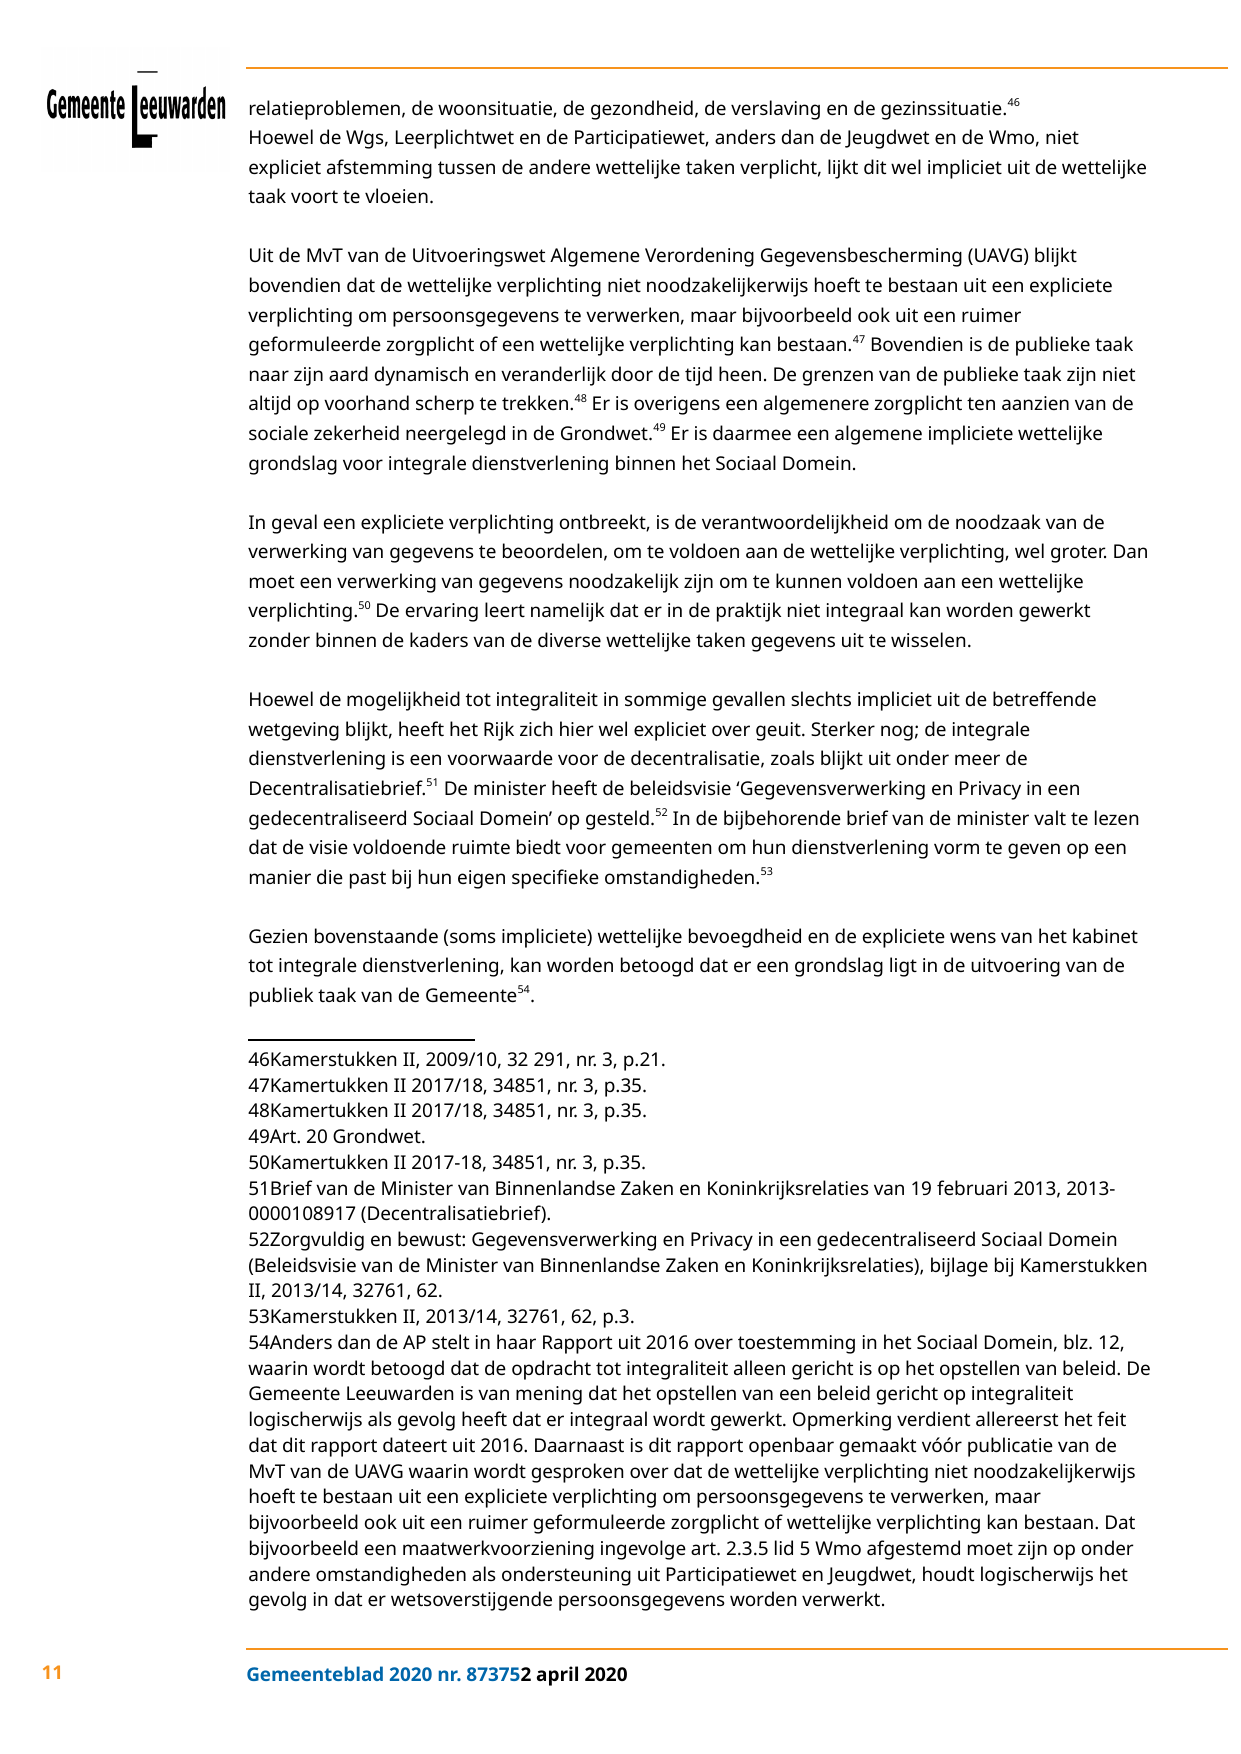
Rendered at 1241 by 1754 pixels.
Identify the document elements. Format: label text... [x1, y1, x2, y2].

text Kamertukken II 2017/18, 34851, nr. 3, p.35. [248, 1072, 1152, 1098]
text Kamertukken II 2017-18, 34851, nr. 3, p.35. [248, 1149, 1152, 1175]
text Brief van de Minister van Binnenlandse Zaken en Koninkrijksrelaties van 19 februari 2013, 2013-0000108917 (Decentralisatiebrief). [248, 1175, 1152, 1226]
text In geval een expliciete verplichting ontbreekt, is de verantwoordelijkheid om de noodzaak van de verwerking van gegevens te beoordelen, om te voldoen aan de wettelijke verplichting, wel groter. Dan moet een verwerking van gegevens noodzakelijk zijn om te kunnen voldoen aan een wettelijke verplichting. De ervaring leert namelijk dat er in de praktijk niet integraal kan worden gewerkt zonder binnen de kaders van de diverse wettelijke taken gegevens uit te wisselen. [248, 509, 1152, 653]
text Hoewel de mogelijkheid tot integraliteit in sommige gevallen slechts impliciet uit de betreffende wetgeving blijkt, heeft het Rijk zich hier wel expliciet over geuit. Sterker nog; de integrale dienstverlening is een voorwaarde voor de decentralisatie, zoals blijkt uit onder meer de Decentralisatiebrief. De minister heeft de beleidsvisie ‘Gegevensverwerking en Privacy in een gedecentraliseerd Sociaal Domein’ op gesteld. In de bijbehorende brief van de minister valt te lezen dat de visie voldoende ruimte biedt voor gemeenten om hun dienstverlening vorm te geven op een manier die past bij hun eigen specifieke omstandigheden. [248, 686, 1152, 890]
text Kamertukken II 2017/18, 34851, nr. 3, p.35. [248, 1098, 1152, 1123]
text Anders dan de AP stelt in haar Rapport uit 2016 over toestemming in het Sociaal Domein, blz. 12, waarin wordt betoogd dat de opdracht tot integraliteit alleen gericht is op het opstellen van beleid. De Gemeente Leeuwarden is van mening dat het opstellen van een beleid gericht op integraliteit logischerwijs als gevolg heeft dat er integraal wordt gewerkt. Opmerking verdient allereerst het feit dat dit rapport dateert uit 2016. Daarnaast is dit rapport openbaar gemaakt vóór publicatie van de MvT van de UAVG waarin wordt gesproken over dat de wettelijke verplichting niet noodzakelijkerwijs hoeft te bestaan uit een expliciete verplichting om persoonsgegevens te verwerken, maar bijvoorbeeld ook uit een ruimer geformuleerde zorgplicht of wettelijke verplichting kan bestaan. Dat bijvoorbeeld een maatwerkvoorziening ingevolge art. 2.3.5 lid 5 Wmo afgestemd moet zijn op onder andere omstandigheden als ondersteuning uit Participatiewet en Jeugdwet, houdt logischerwijs het gevolg in dat er wetsoverstijgende persoonsgegevens worden verwerkt. [248, 1329, 1152, 1612]
text Hoewel de Wgs, Leerplichtwet en de Participatiewet, anders dan de Jeugdwet en de Wmo, niet expliciet afstemming tussen de andere wettelijke taken verplicht, lijkt dit wel impliciet uit de wettelijke taak voort te vloeien. [248, 124, 1152, 209]
text Art. 20 Grondwet. [248, 1123, 1152, 1149]
text relatieproblemen, de woonsituatie, de gezondheid, de verslaving en de gezinssituatie. [248, 95, 1152, 121]
text Gezien bovenstaande (soms impliciete) wettelijke bevoegdheid en de expliciete wens van het kabinet tot integrale dienstverlening, kan worden betoogd dat er een grondslag ligt in de uitvoering van de publiek taak van de Gemeente. [248, 923, 1152, 1008]
text Zorgvuldig en bewust: Gegevensverwerking en Privacy in een gedecentraliseerd Sociaal Domein (Beleidsvisie van de Minister van Binnenlandse Zaken en Koninkrijksrelaties), bijlage bij Kamerstukken II, 2013/14, 32761, 62. [248, 1226, 1152, 1303]
text Kamerstukken II, 2013/14, 32761, 62, p.3. [248, 1303, 1152, 1329]
text Uit de MvT van de Uitvoeringswet Algemene Verordening Gegevensbescherming (UAVG) blijkt bovendien dat de wettelijke verplichting niet noodzakelijkerwijs hoeft te bestaan uit een expliciete verplichting om persoonsgegevens te verwerken, maar bijvoorbeeld ook uit een ruimer geformuleerde zorgplicht of een wettelijke verplichting kan bestaan. Bovendien is de publieke taak naar zijn aard dynamisch en veranderlijk door de tijd heen. De grenzen van de publieke taak zijn niet altijd op voorhand scherp te trekken. Er is overigens een algemenere zorgplicht ten aanzien van de sociale zekerheid neergelegd in de Grondwet. Er is daarmee een algemene impliciete wettelijke grondslag voor integrale dienstverlening binnen het Sociaal Domein. [248, 243, 1152, 476]
text Kamerstukken II, 2009/10, 32 291, nr. 3, p.21. [248, 1046, 1152, 1072]
picture [41, 47, 231, 172]
